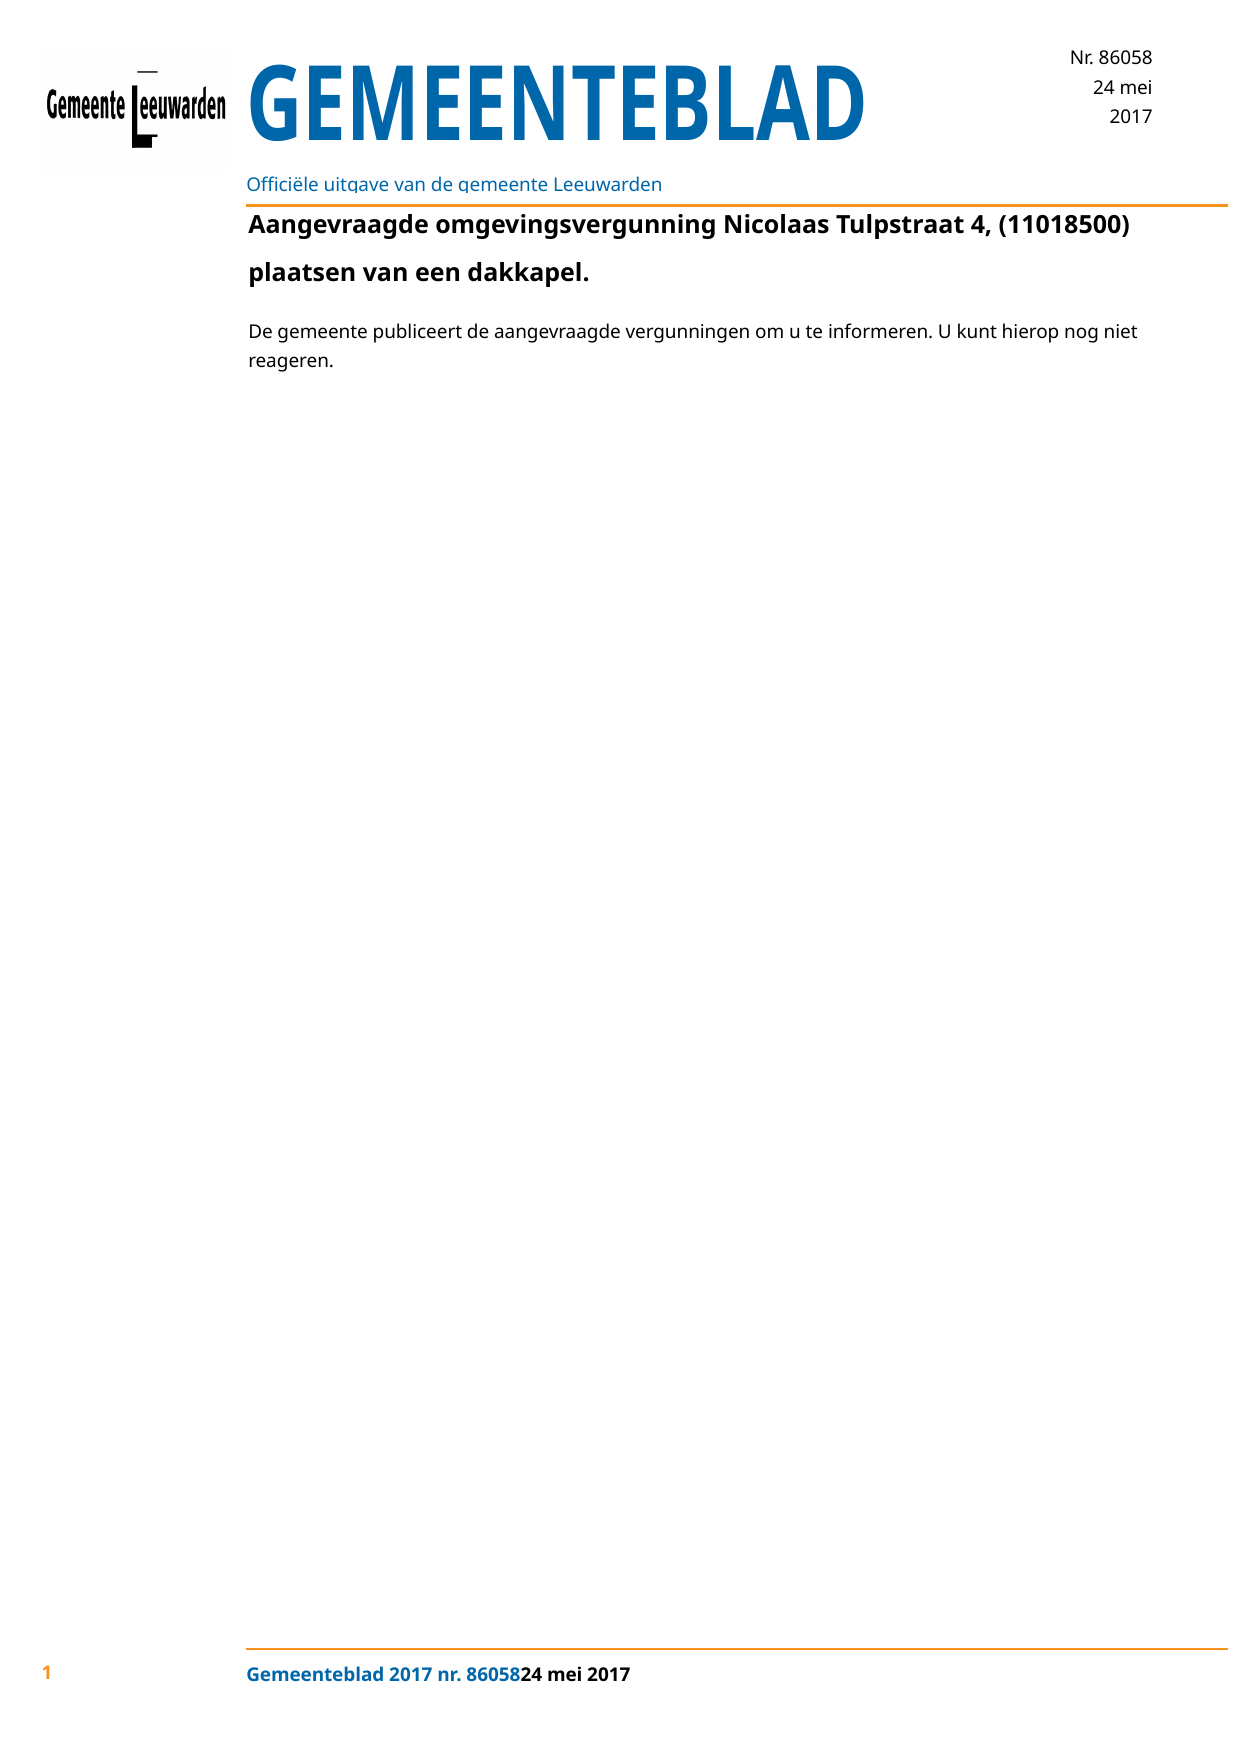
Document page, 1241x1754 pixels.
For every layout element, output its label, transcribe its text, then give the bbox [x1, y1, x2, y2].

picture [41, 47, 231, 172]
text De gemeente publiceert de aangevraagde vergunningen om u te informeren. U kunt hierop nog niet reageren. [248, 318, 1152, 373]
text Aangevraagde omgevingsvergunning Nicolaas Tulpstraat 4, (11018500) plaatsen van een dakkapel. [248, 207, 1152, 288]
